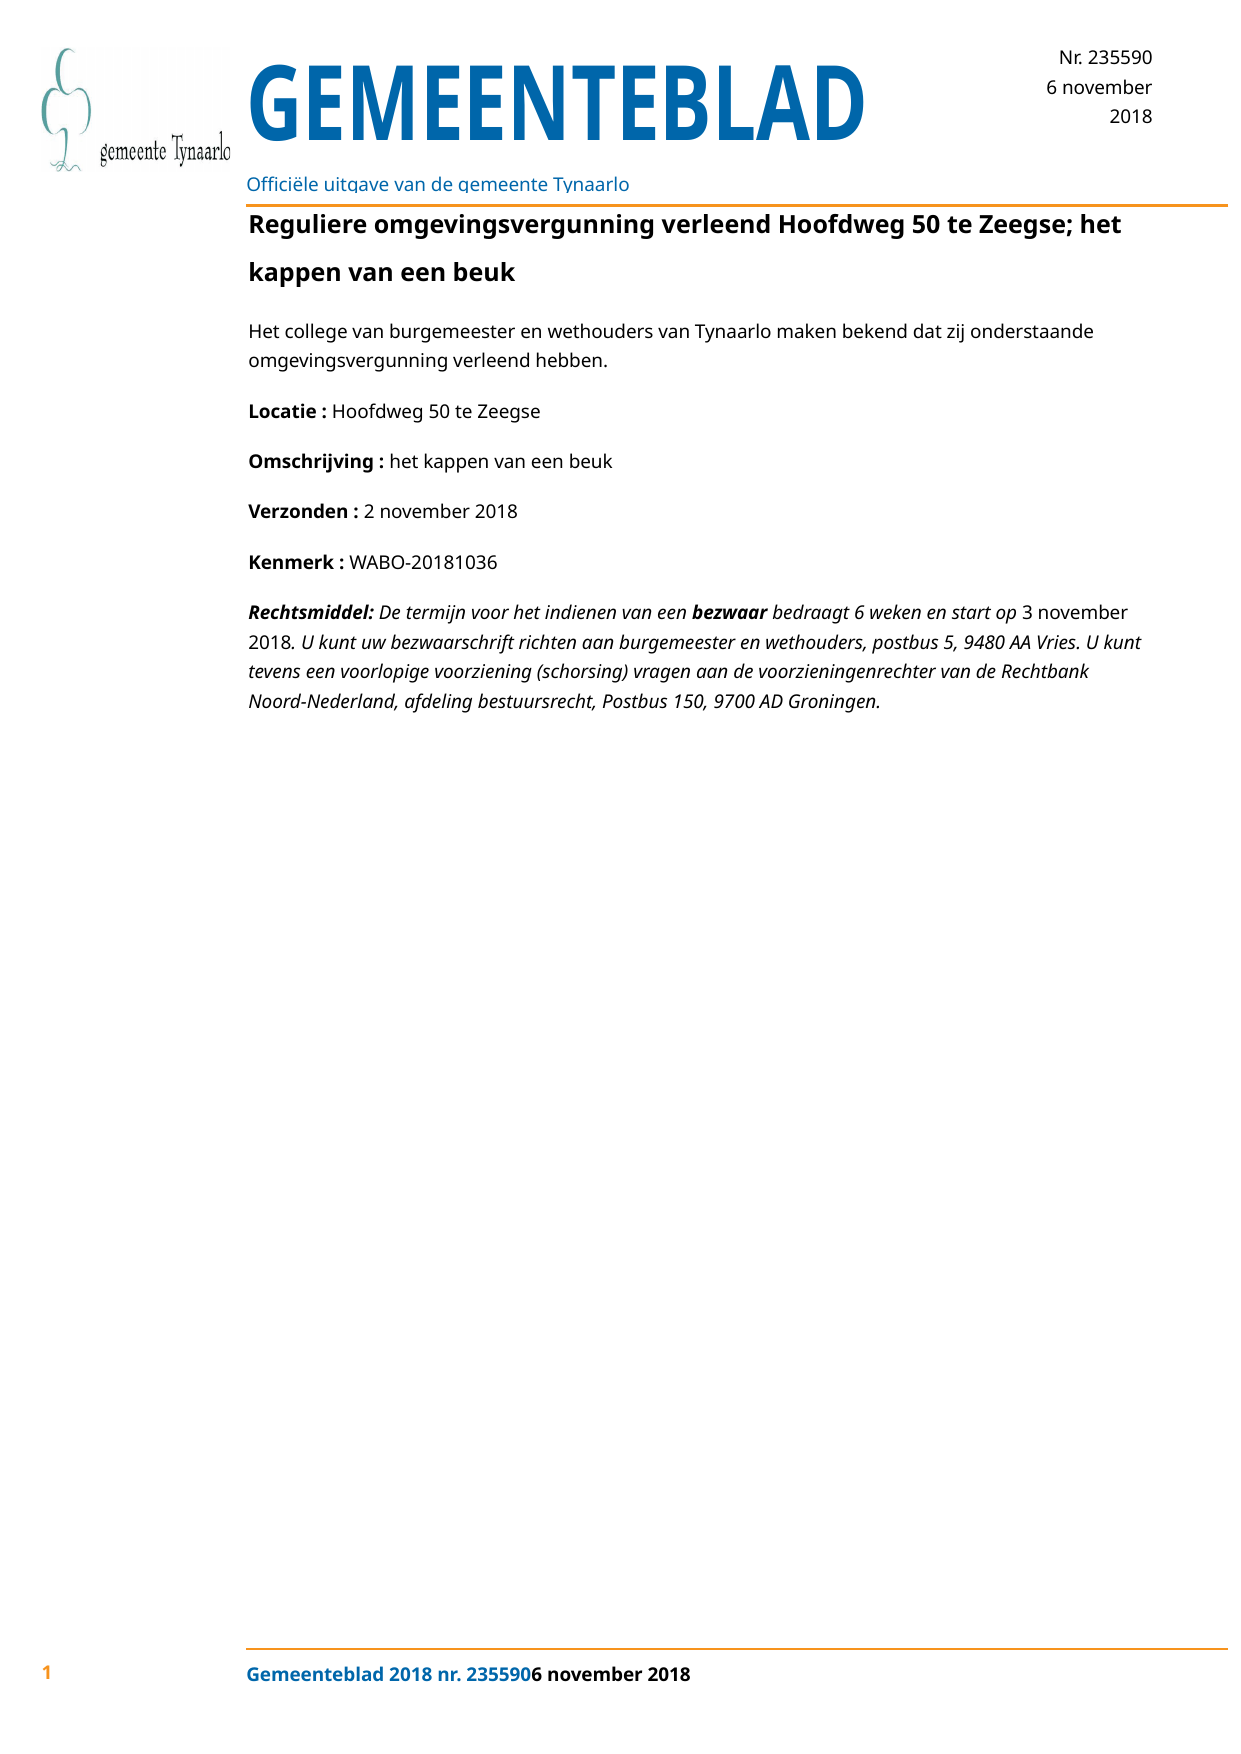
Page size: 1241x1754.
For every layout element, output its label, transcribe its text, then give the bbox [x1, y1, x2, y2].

text Locatie : Hoofdweg 50 te Zeegse [248, 398, 1152, 424]
picture [41, 47, 231, 172]
text Omschrijving : het kappen van een beuk [248, 448, 1152, 474]
text Verzonden : 2 november 2018 [248, 499, 1152, 524]
text Het college van burgemeester en wethouders van Tynaarlo maken bekend dat zij onderstaande omgevingsvergunning verleend hebben. [248, 318, 1152, 373]
text Reguliere omgevingsvergunning verleend Hoofdweg 50 te Zeegse; het kappen van een beuk [248, 207, 1152, 288]
text Kenmerk : WABO-20181036 [248, 549, 1152, 575]
text Rechtsmiddel: De termijn voor het indienen van een bezwaar bedraagt 6 weken en start op 3 november 2018. U kunt uw bezwaarschrift richten aan burgemeester en wethouders, postbus 5, 9480 AA Vries. U kunt tevens een voorlopige voorziening (schorsing) vragen aan de voorzieningenrechter van de Rechtbank Noord-Nederland, afdeling bestuursrecht, Postbus 150, 9700 AD Groningen. [248, 599, 1152, 714]
